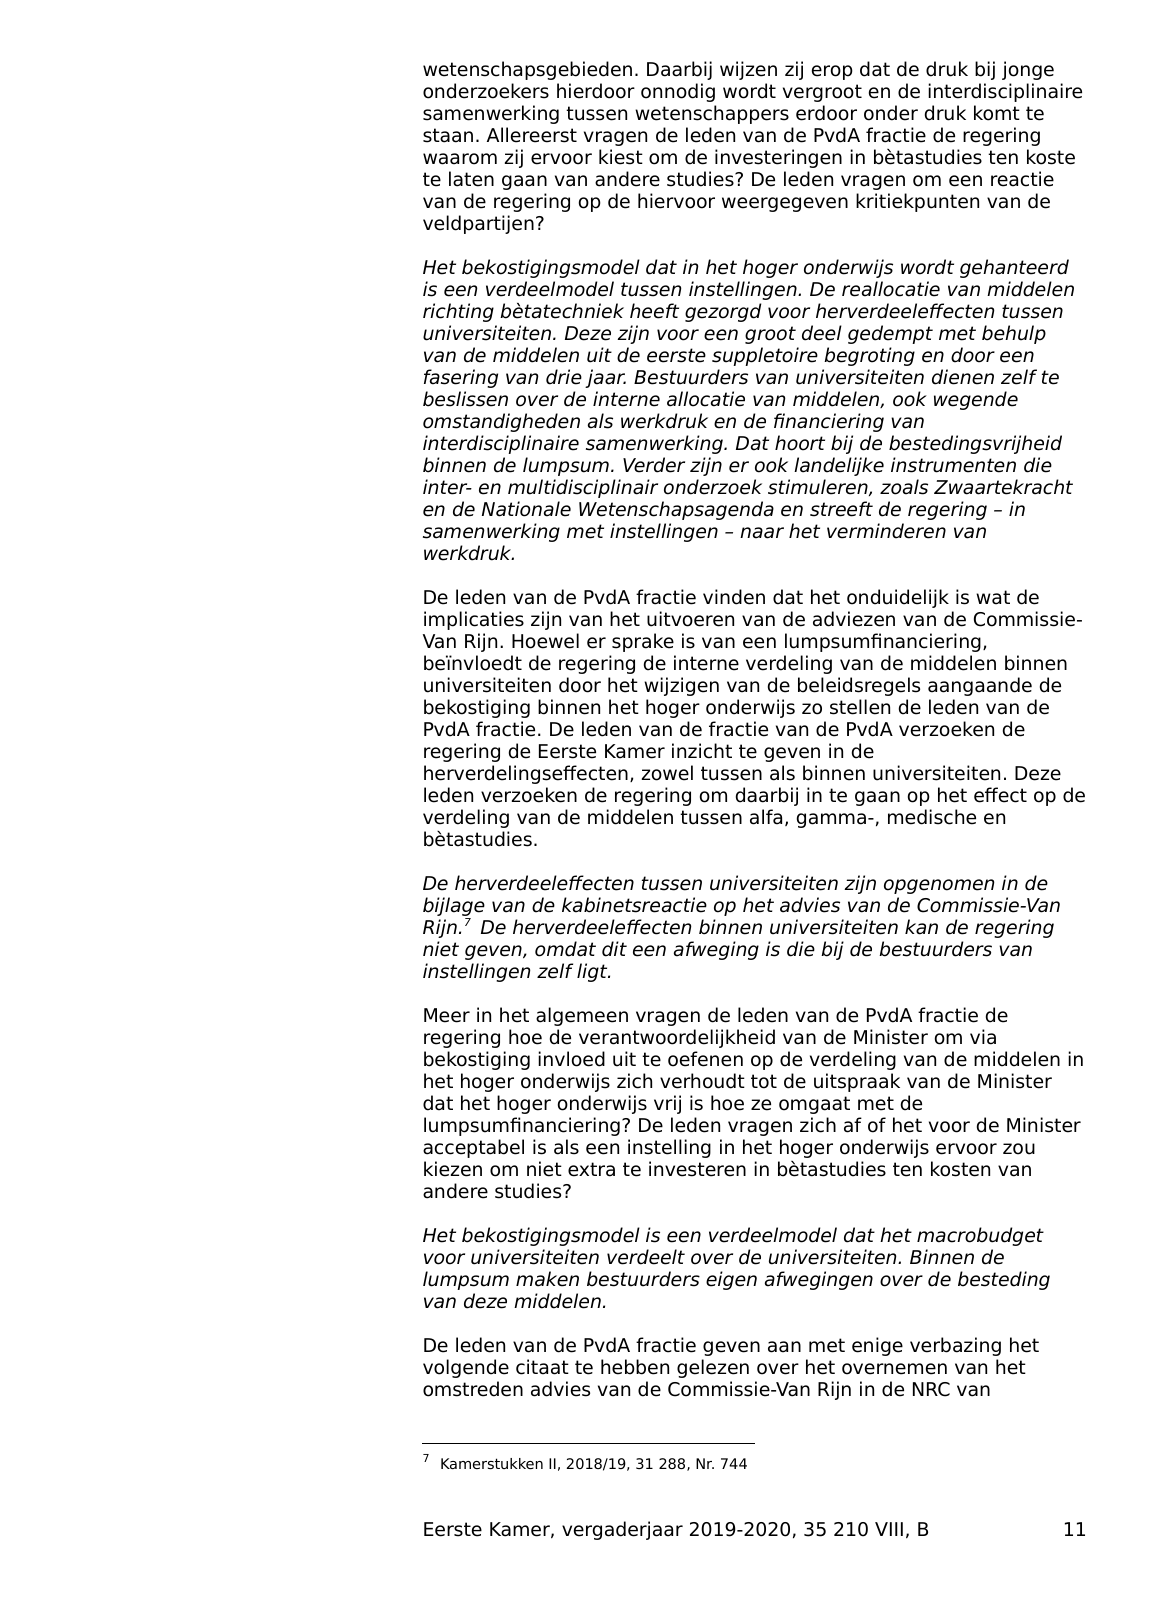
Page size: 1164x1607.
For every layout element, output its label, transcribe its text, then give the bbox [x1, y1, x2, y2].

text Kamerstukken II, 2018/19, 31 288, Nr. 744 [422, 1452, 1087, 1474]
text De leden van de PvdA fractie vinden dat het onduidelijk is wat de implicaties zijn van het uitvoeren van de adviezen van de Commissie-Van Rijn. Hoewel er sprake is van een lumpsumfinanciering, beïnvloedt de regering de interne verdeling van de middelen binnen universiteiten door het wijzigen van de beleidsregels aangaande de bekostiging binnen het hoger onderwijs zo stellen de leden van de PvdA fractie. De leden van de fractie van de PvdA verzoeken de regering de Eerste Kamer inzicht te geven in de herverdelingseffecten, zowel tussen als binnen universiteiten. Deze leden verzoeken de regering om daarbij in te gaan op het effect op de verdeling van de middelen tussen alfa, gamma-, medische en bètastudies. [422, 587, 1087, 851]
text wetenschapsgebieden. Daarbij wijzen zij erop dat de druk bij jonge onderzoekers hierdoor onnodig wordt vergroot en de interdisciplinaire samenwerking tussen wetenschappers erdoor onder druk komt te staan. Allereerst vragen de leden van de PvdA fractie de regering waarom zij ervoor kiest om de investeringen in bètastudies ten koste te laten gaan van andere studies? De leden vragen om een reactie van de regering op de hiervoor weergegeven kritiekpunten van de veldpartijen? [422, 59, 1087, 235]
text De herverdeeleffecten tussen universiteiten zijn opgenomen in de bijlage van de kabinetsreactie op het advies van de Commissie-Van Rijn. De herverdeeleffecten binnen universiteiten kan de regering niet geven, omdat dit een afweging is die bij de bestuurders van instellingen zelf ligt. [422, 873, 1087, 983]
text Het bekostigingsmodel dat in het hoger onderwijs wordt gehanteerd is een verdeelmodel tussen instellingen. De reallocatie van middelen richting bètatechniek heeft gezorgd voor herverdeeleffecten tussen universiteiten. Deze zijn voor een groot deel gedempt met behulp van de middelen uit de eerste suppletoire begroting en door een fasering van drie jaar. Bestuurders van universiteiten dienen zelf te beslissen over de interne allocatie van middelen, ook wegende omstandigheden als werkdruk en de financiering van interdisciplinaire samenwerking. Dat hoort bij de bestedingsvrijheid binnen de lumpsum. Verder zijn er ook landelijke instrumenten die inter- en multidisciplinair onderzoek stimuleren, zoals Zwaartekracht en de Nationale Wetenschapsagenda en streeft de regering – in samenwerking met instellingen – naar het verminderen van werkdruk. [422, 257, 1087, 565]
text Het bekostigingsmodel is een verdeelmodel dat het macrobudget voor universiteiten verdeelt over de universiteiten. Binnen de lumpsum maken bestuurders eigen afwegingen over de besteding van deze middelen. [422, 1225, 1087, 1313]
text De leden van de PvdA fractie geven aan met enige verbazing het volgende citaat te hebben gelezen over het overnemen van het omstreden advies van de Commissie-Van Rijn in de NRC van [422, 1335, 1087, 1401]
text Meer in het algemeen vragen de leden van de PvdA fractie de regering hoe de verantwoordelijkheid van de Minister om via bekostiging invloed uit te oefenen op de verdeling van de middelen in het hoger onderwijs zich verhoudt tot de uitspraak van de Minister dat het hoger onderwijs vrij is hoe ze omgaat met de lumpsumfinanciering? De leden vragen zich af of het voor de Minister acceptabel is als een instelling in het hoger onderwijs ervoor zou kiezen om niet extra te investeren in bètastudies ten kosten van andere studies? [422, 1005, 1087, 1203]
